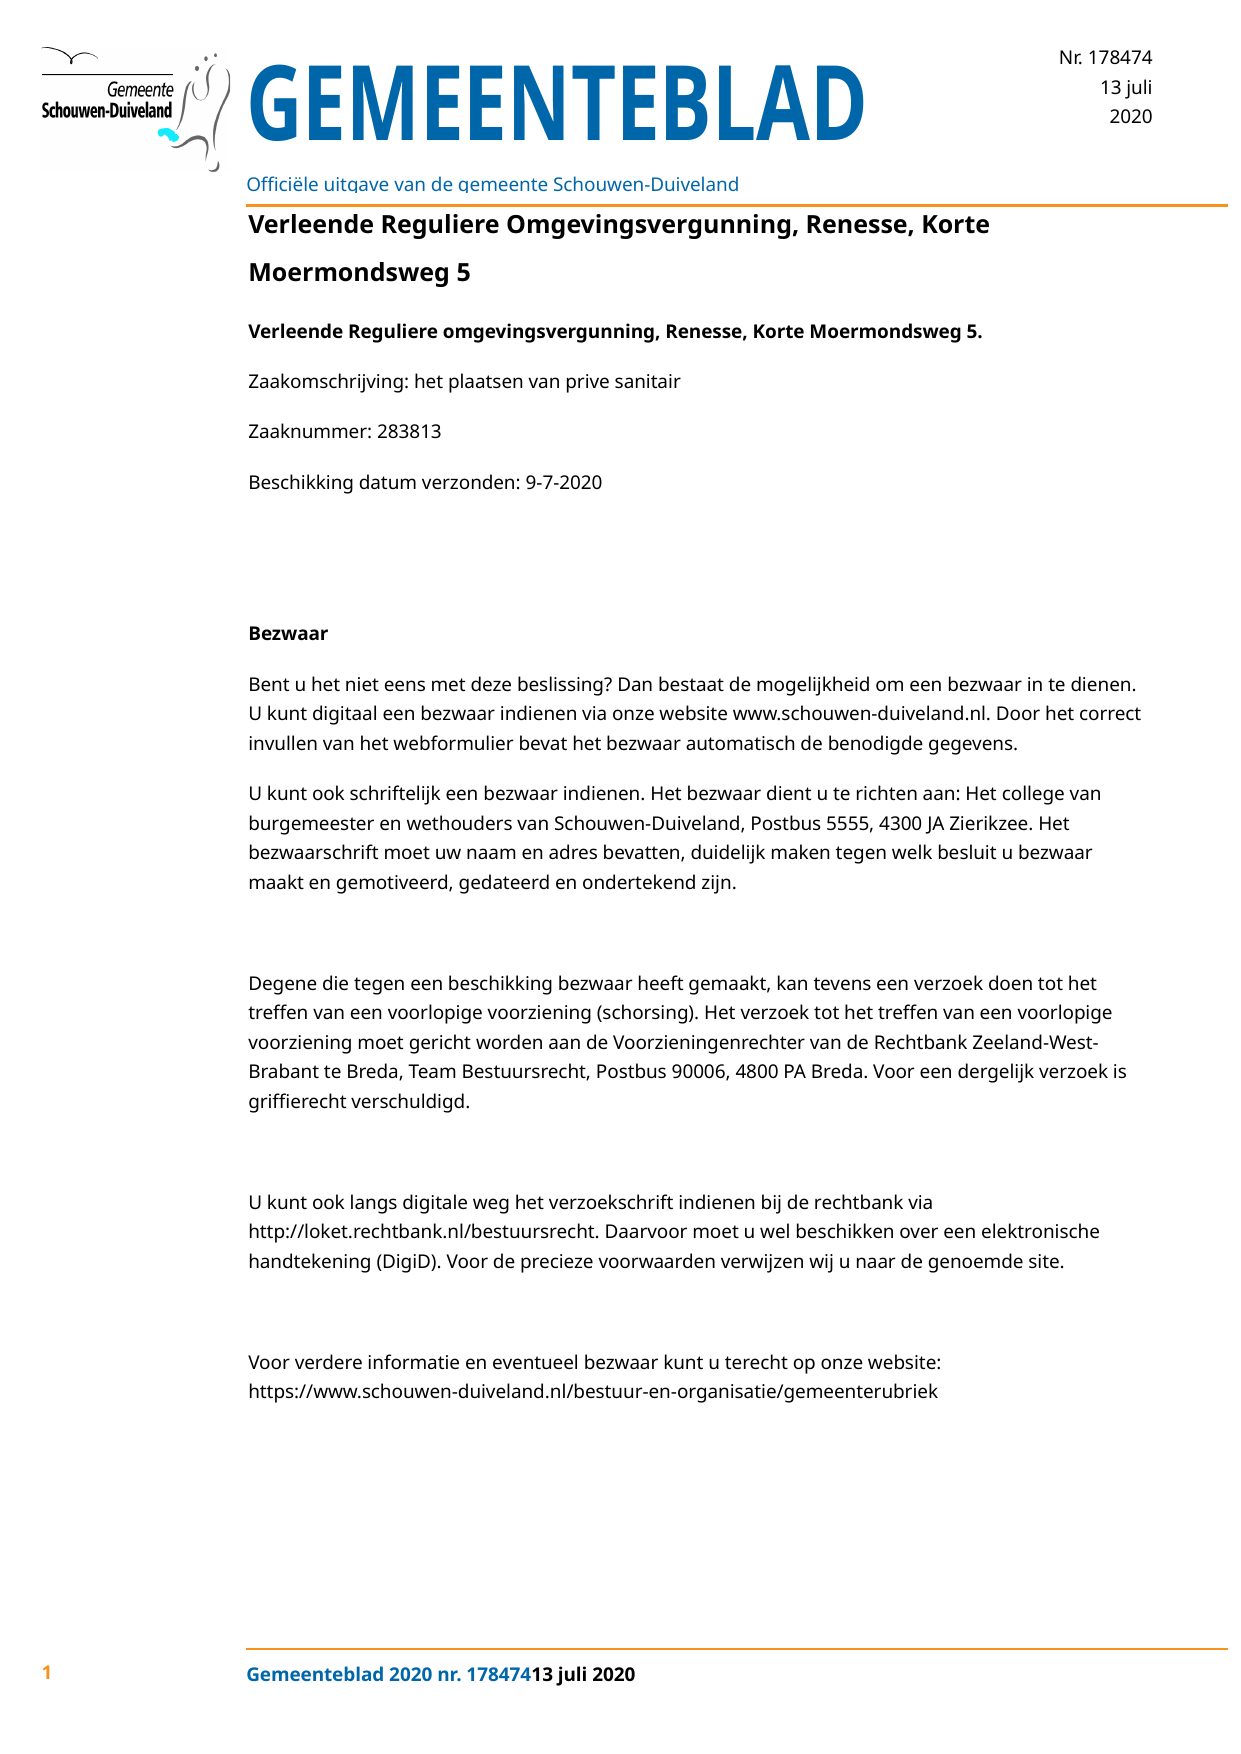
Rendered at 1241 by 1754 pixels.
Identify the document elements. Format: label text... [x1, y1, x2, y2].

text Bent u het niet eens met deze beslissing? Dan bestaat de mogelijkheid om een bezwaar in te dienen. U kunt digitaal een bezwaar indienen via onze website www.schouwen-duiveland.nl. Door het correct invullen van het webformulier bevat het bezwaar automatisch de benodigde gegevens. [248, 671, 1152, 756]
picture [41, 47, 231, 172]
text Zaakomschrijving: het plaatsen van prive sanitair [248, 368, 1152, 394]
text Verleende Reguliere omgevingsvergunning, Renesse, Korte Moermondsweg 5. [248, 318, 1152, 344]
text U kunt ook langs digitale weg het verzoekschrift indienen bij de rechtbank via http://loket.rechtbank.nl/bestuursrecht. Daarvoor moet u wel beschikken over een elektronische handtekening (DigiD). Voor de precieze voorwaarden verwijzen wij u naar de genoemde site. [248, 1189, 1152, 1274]
text Bezwaar [248, 620, 1152, 646]
text Degene die tegen een beschikking bezwaar heeft gemaakt, kan tevens een verzoek doen tot het treffen van een voorlopige voorziening (schorsing). Het verzoek tot het treffen van een voorlopige voorziening moet gericht worden aan de Voorzieningenrechter van de Rechtbank Zeeland-West-Brabant te Breda, Team Bestuursrecht, Postbus 90006, 4800 PA Breda. Voor een dergelijk verzoek is griffierecht verschuldigd. [248, 970, 1152, 1114]
text U kunt ook schriftelijk een bezwaar indienen. Het bezwaar dient u te richten aan: Het college van burgemeester en wethouders van Schouwen-Duiveland, Postbus 5555, 4300 JA Zierikzee. Het bezwaarschrift moet uw naam en adres bevatten, duidelijk maken tegen welk besluit u bezwaar maakt en gemotiveerd, gedateerd en ondertekend zijn. [248, 780, 1152, 895]
text Zaaknummer: 283813 [248, 419, 1152, 444]
text Verleende Reguliere Omgevingsvergunning, Renesse, Korte Moermondsweg 5 [248, 207, 1152, 288]
text Voor verdere informatie en eventueel bezwaar kunt u terecht op onze website: https://www.schouwen-duiveland.nl/bestuur-en-organisatie/gemeenterubriek [248, 1349, 1152, 1404]
text Beschikking datum verzonden: 9-7-2020 [248, 469, 1152, 495]
